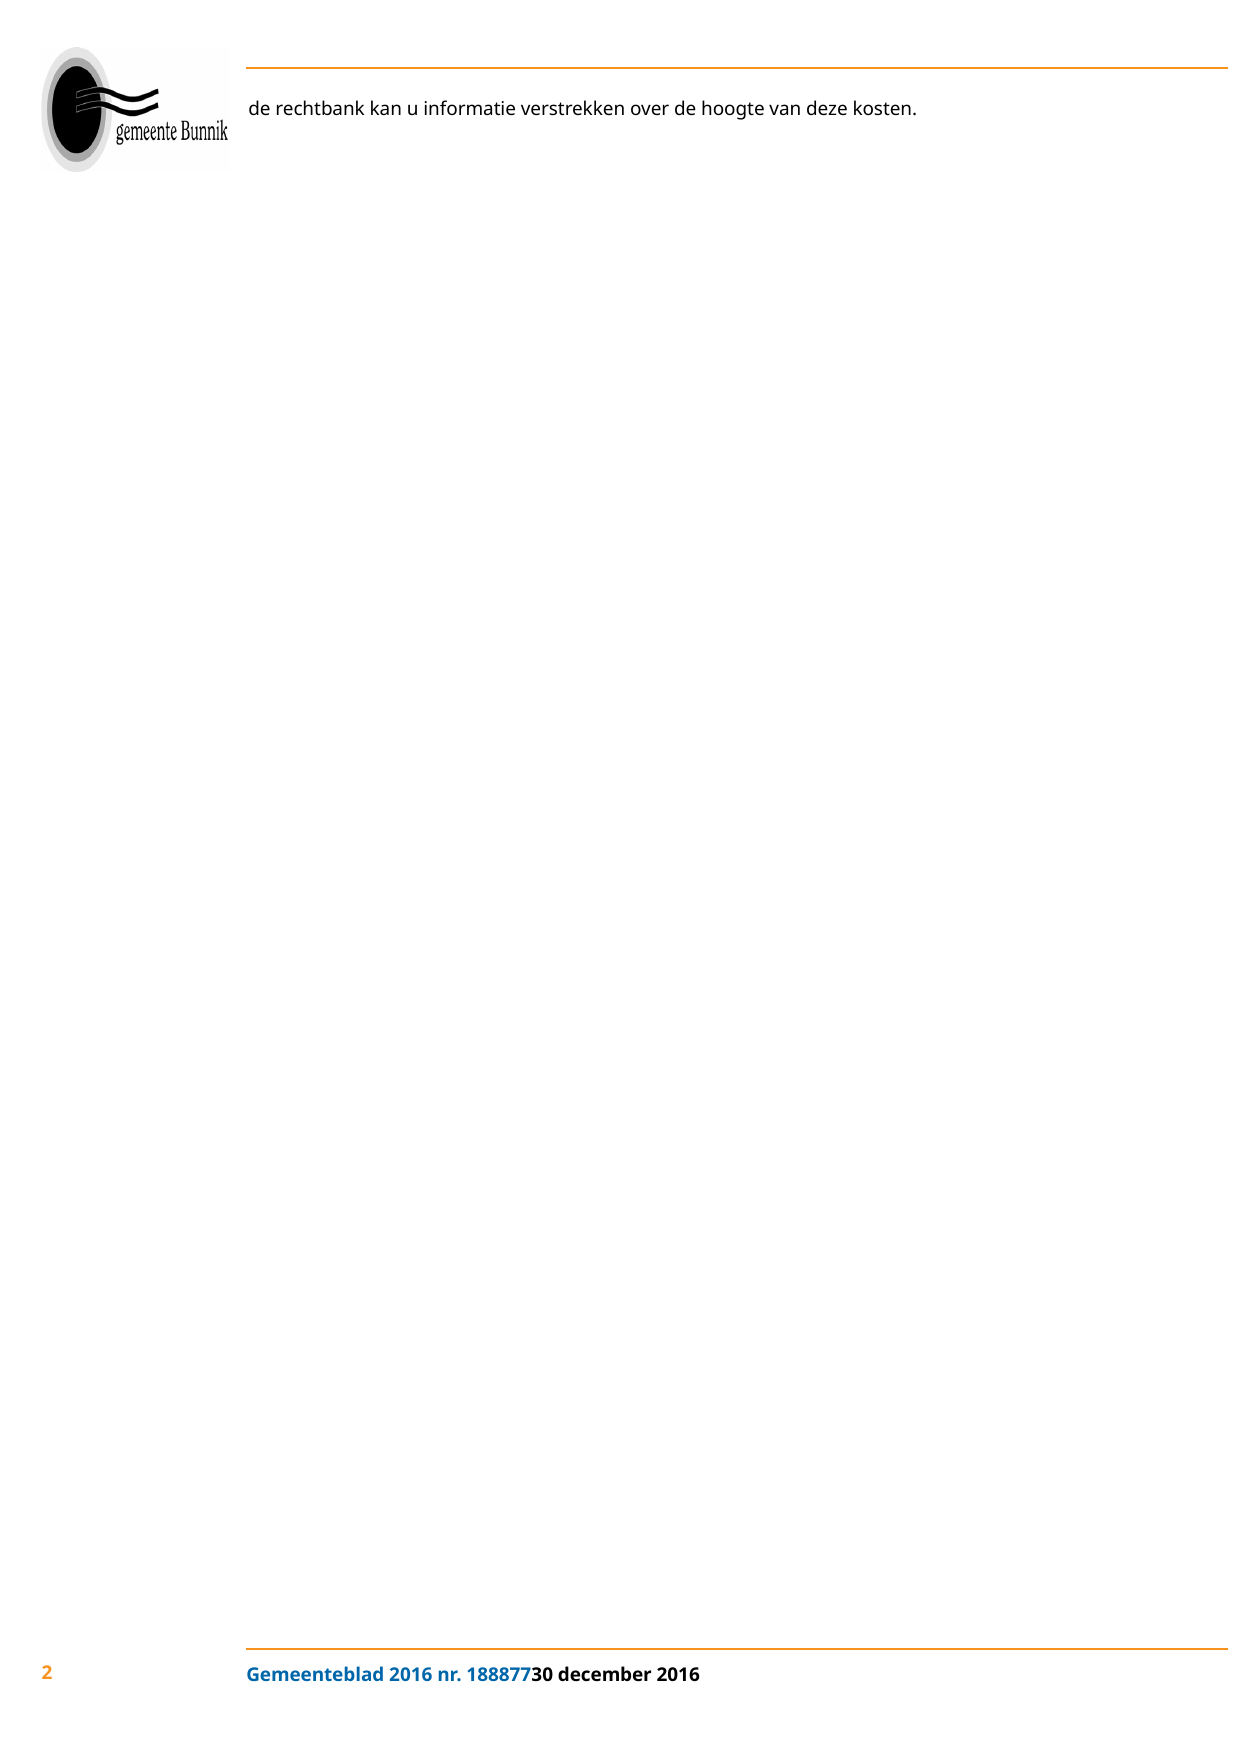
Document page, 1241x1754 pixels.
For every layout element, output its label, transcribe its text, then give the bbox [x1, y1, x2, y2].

picture [41, 47, 231, 172]
text de rechtbank kan u informatie verstrekken over de hoogte van deze kosten. [248, 95, 1152, 121]
